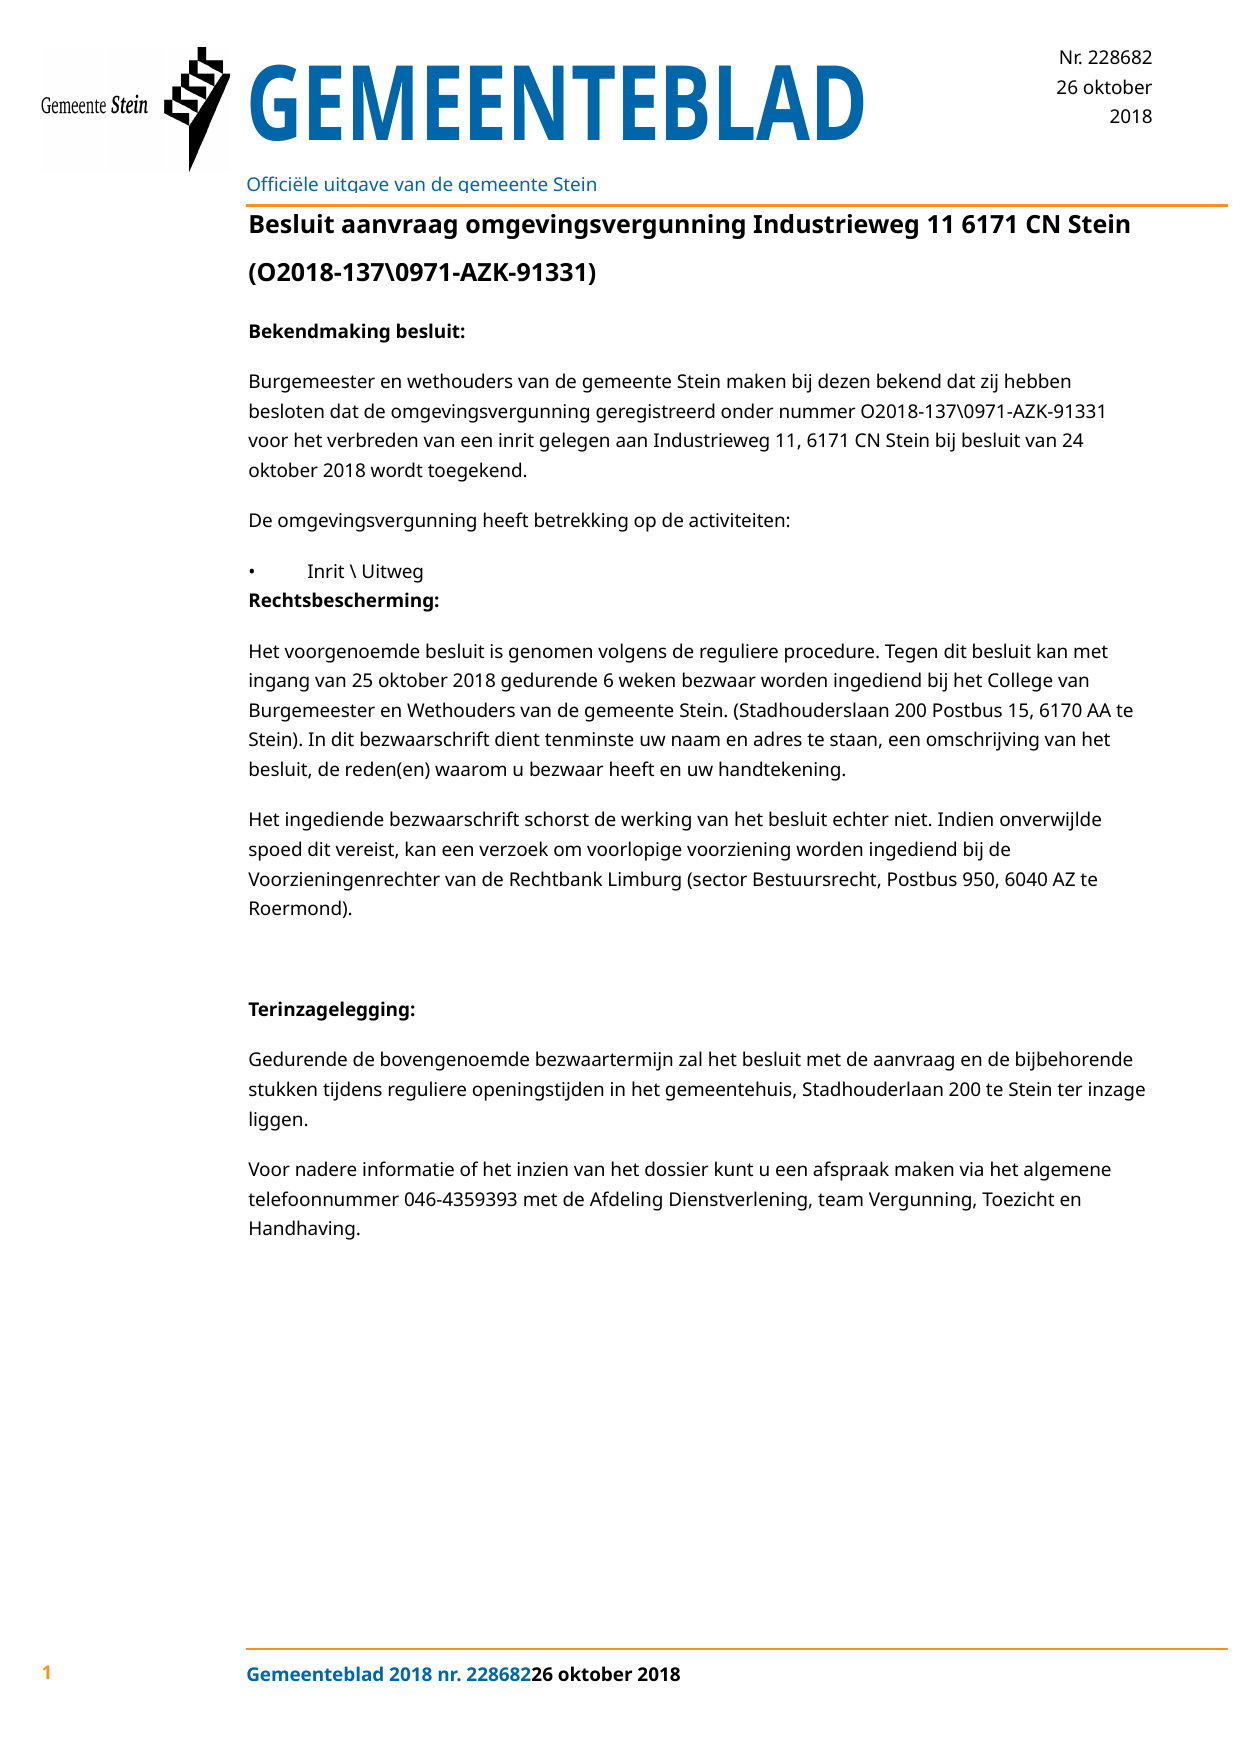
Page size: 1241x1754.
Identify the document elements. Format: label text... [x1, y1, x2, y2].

text Burgemeester en wethouders van de gemeente Stein maken bij dezen bekend dat zij hebben besloten dat de omgevingsvergunning geregistreerd onder nummer O2018-137\0971-AZK-91331 voor het verbreden van een inrit gelegen aan Industrieweg 11, 6171 CN Stein bij besluit van 24 oktober 2018 wordt toegekend. [248, 368, 1152, 483]
text Gedurende de bovengenoemde bezwaartermijn zal het besluit met de aanvraag en de bijbehorende stukken tijdens reguliere openingstijden in het gemeentehuis, Stadhouderlaan 200 te Stein ter inzage liggen. [248, 1047, 1152, 1132]
picture [41, 47, 231, 172]
text Het voorgenoemde besluit is genomen volgens de reguliere procedure. Tegen dit besluit kan met ingang van 25 oktober 2018 gedurende 6 weken bezwaar worden ingediend bij het College van Burgemeester en Wethouders van de gemeente Stein. (Stadhouderslaan 200 Postbus 15, 6170 AA te Stein). In dit bezwaarschrift dient tenminste uw naam en adres te staan, een omschrijving van het besluit, de reden(en) waarom u bezwaar heeft en uw handtekening. [248, 638, 1152, 782]
text Besluit aanvraag omgevingsvergunning Industrieweg 11 6171 CN Stein (O2018-137\0971-AZK-91331) [248, 207, 1152, 288]
list Inrit \ Uitweg [248, 558, 1152, 584]
text Rechtsbescherming: [248, 587, 1152, 613]
text Terinzagelegging: [248, 996, 1152, 1022]
text Bekendmaking besluit: [248, 318, 1152, 344]
text Het ingediende bezwaarschrift schorst de werking van het besluit echter niet. Indien onverwijlde spoed dit vereist, kan een verzoek om voorlopige voorziening worden ingediend bij de Voorzieningenrechter van de Rechtbank Limburg (sector Bestuursrecht, Postbus 950, 6040 AZ te Roermond). [248, 807, 1152, 921]
text Voor nadere informatie of het inzien van het dossier kunt u een afspraak maken via het algemene telefoonnummer 046-4359393 met de Afdeling Dienstverlening, team Vergunning, Toezicht en Handhaving. [248, 1156, 1152, 1241]
text De omgevingsvergunning heeft betrekking op de activiteiten: [248, 507, 1152, 533]
